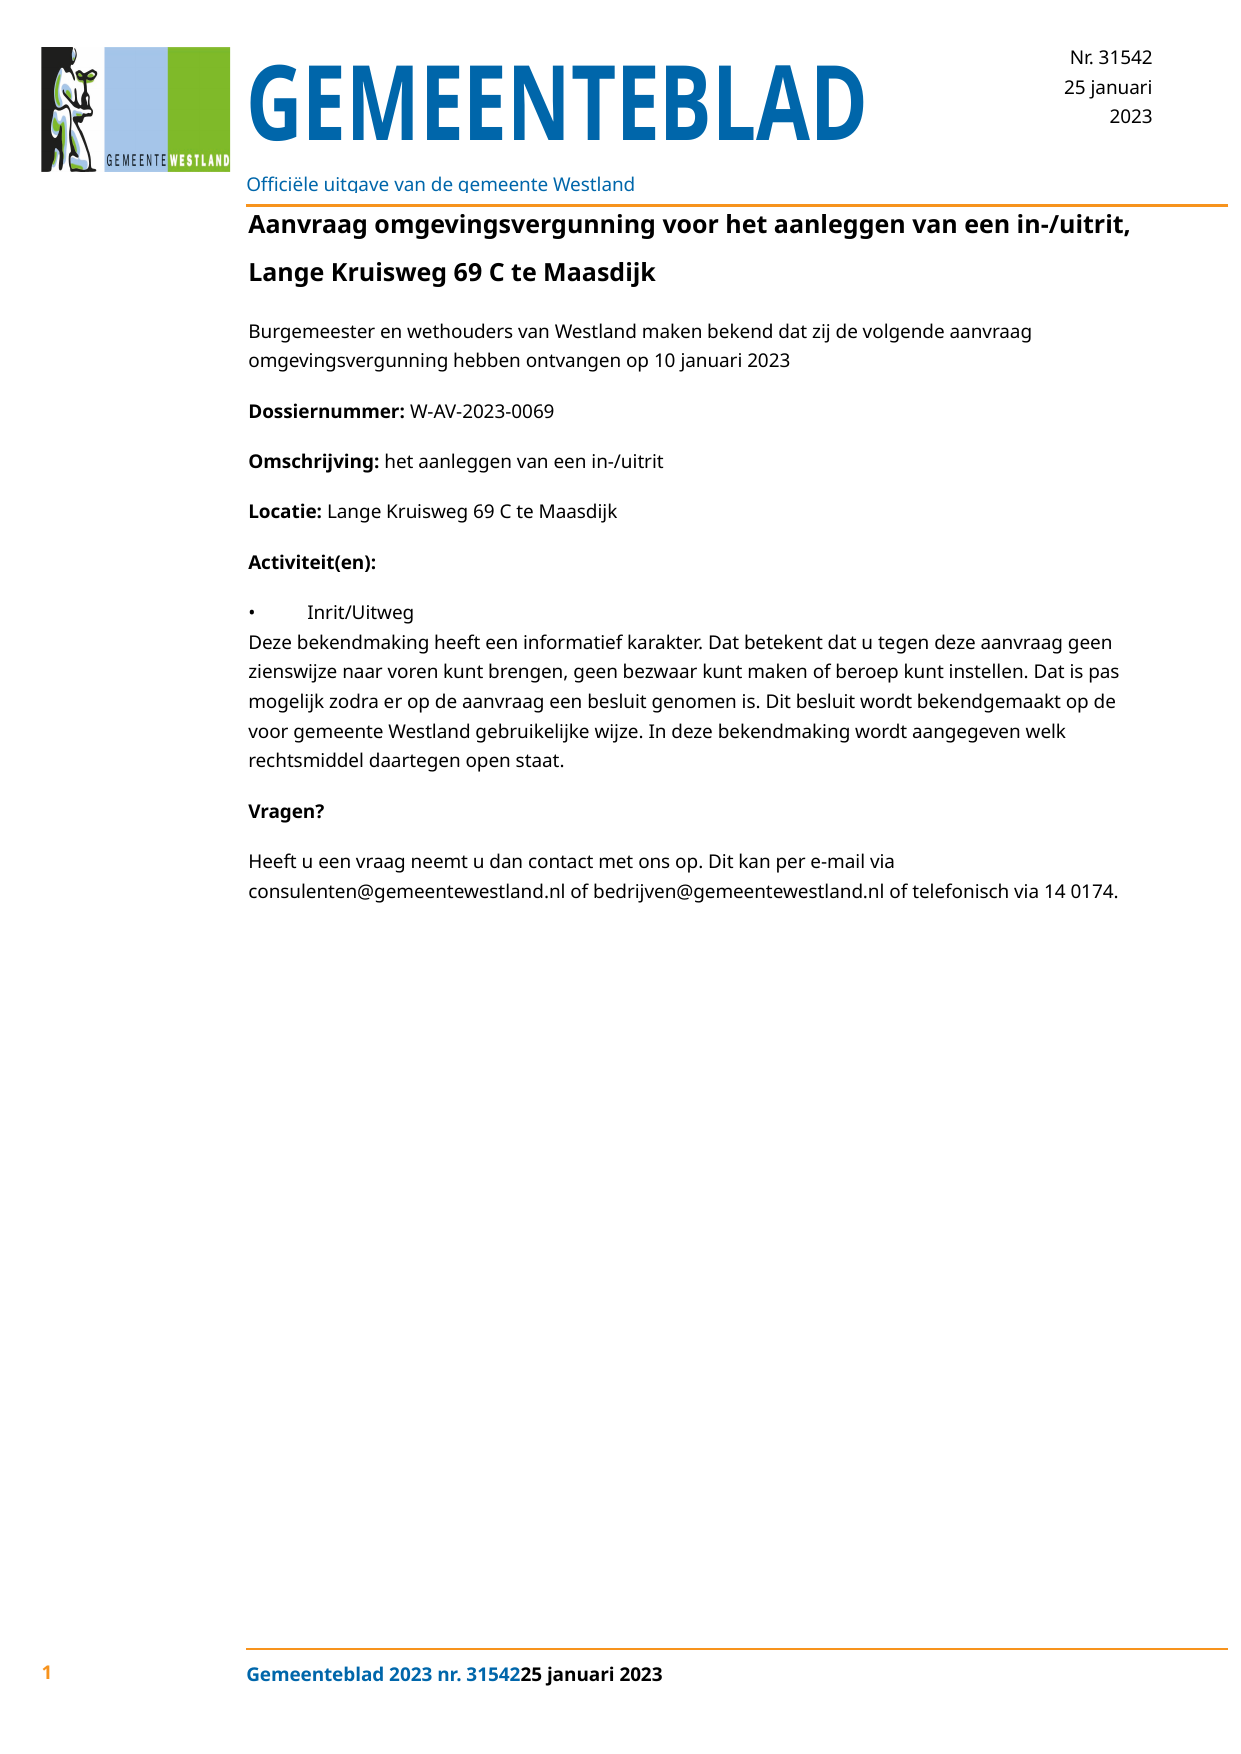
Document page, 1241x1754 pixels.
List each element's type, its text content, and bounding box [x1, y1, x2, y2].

text Vragen? [248, 798, 1152, 824]
text Deze bekendmaking heeft een informatief karakter. Dat betekent dat u tegen deze aanvraag geen zienswijze naar voren kunt brengen, geen bezwaar kunt maken of beroep kunt instellen. Dat is pas mogelijk zodra er op de aanvraag een besluit genomen is. Dit besluit wordt bekendgemaakt op de voor gemeente Westland gebruikelijke wijze. In deze bekendmaking wordt aangegeven welk rechtsmiddel daartegen open staat. [248, 629, 1152, 773]
text Heeft u een vraag neemt u dan contact met ons op. Dit kan per e-mail via consulenten@gemeentewestland.nl of bedrijven@gemeentewestland.nl of telefonisch via 14 0174. [248, 848, 1152, 904]
picture [41, 47, 231, 172]
list Inrit/Uitweg [248, 599, 1152, 625]
text Aanvraag omgevingsvergunning voor het aanleggen van een in-/uitrit, Lange Kruisweg 69 C te Maasdijk [248, 207, 1152, 288]
text Omschrijving: het aanleggen van een in-/uitrit [248, 448, 1152, 474]
text Locatie: Lange Kruisweg 69 C te Maasdijk [248, 499, 1152, 524]
text Activiteit(en): [248, 549, 1152, 575]
text Dossiernummer: W-AV-2023-0069 [248, 398, 1152, 424]
text Burgemeester en wethouders van Westland maken bekend dat zij de volgende aanvraag omgevingsvergunning hebben ontvangen op 10 januari 2023 [248, 318, 1152, 373]
